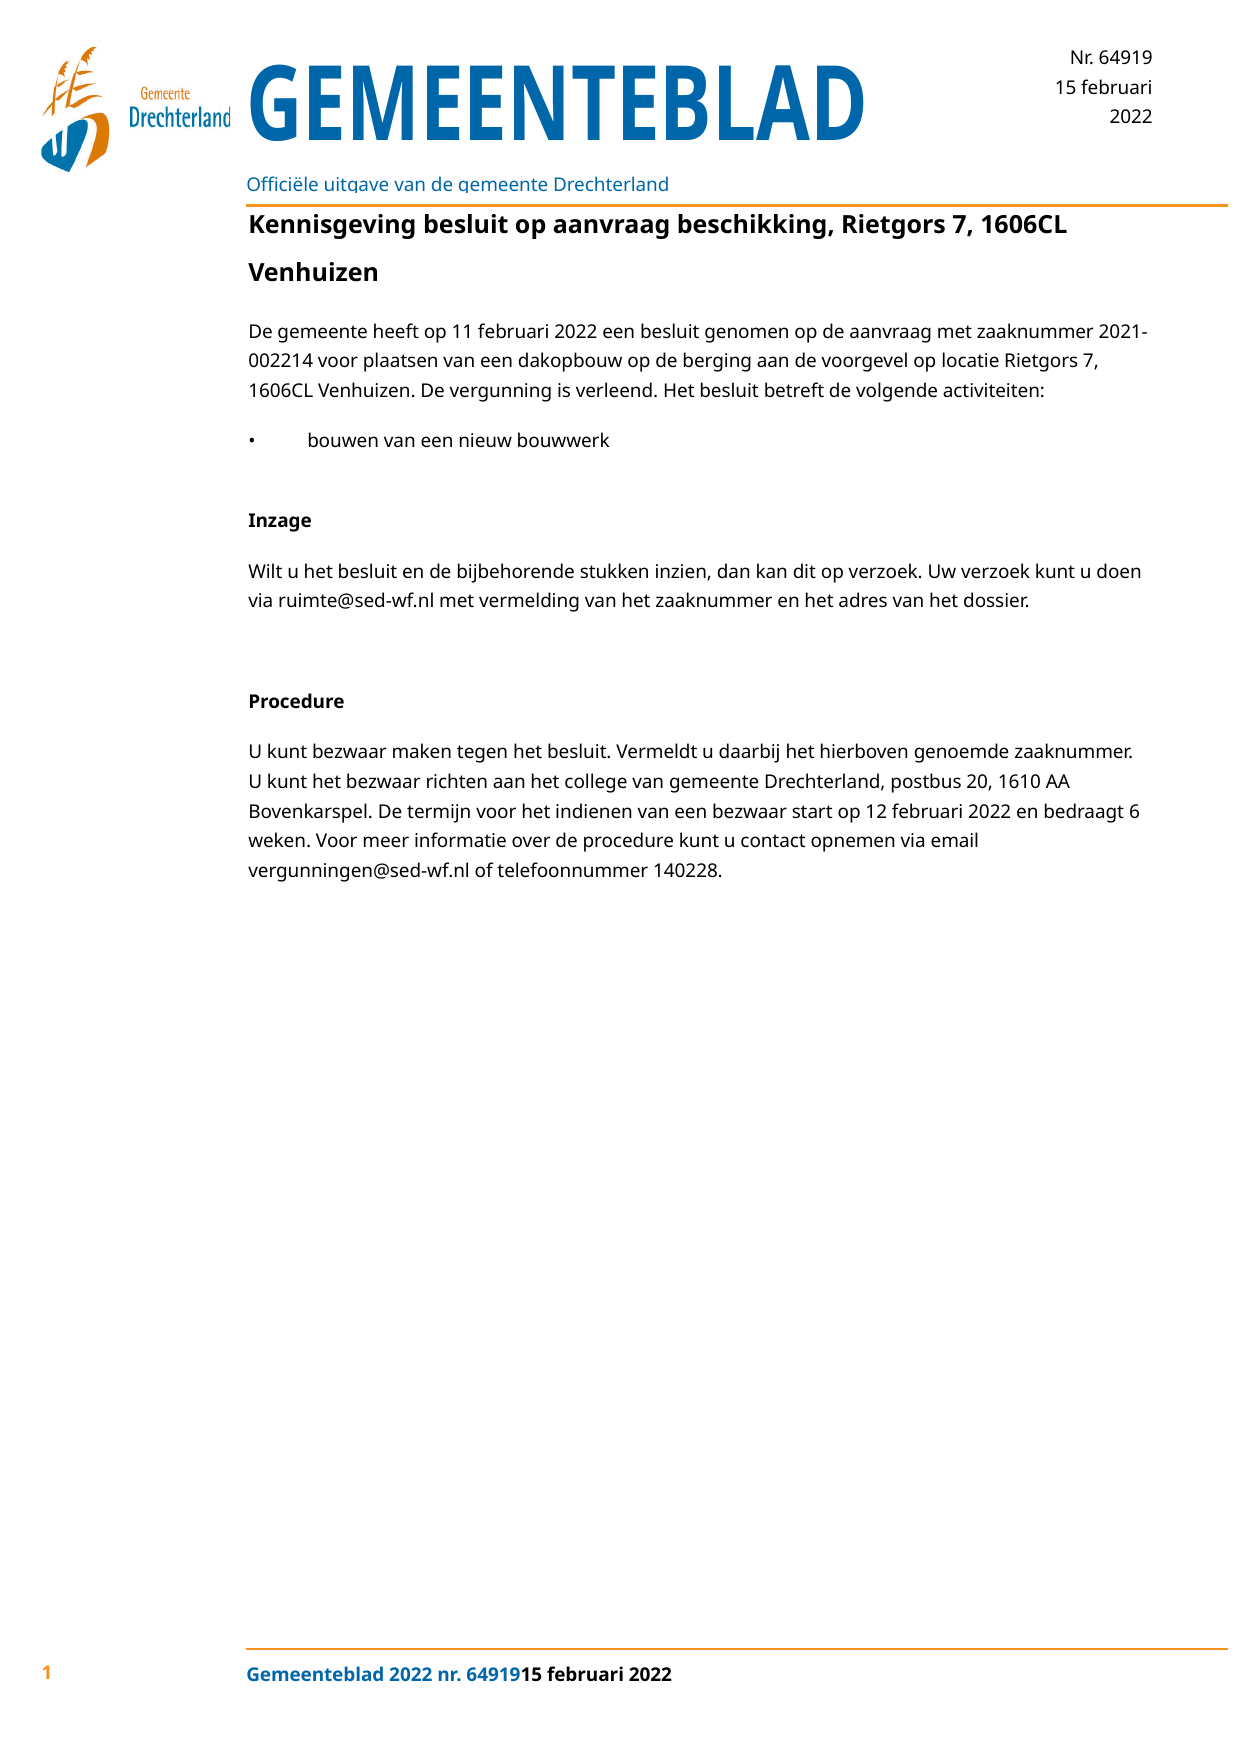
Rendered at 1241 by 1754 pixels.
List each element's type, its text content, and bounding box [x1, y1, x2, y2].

text Kennisgeving besluit op aanvraag beschikking, Rietgors 7, 1606CL Venhuizen [248, 207, 1152, 288]
text Procedure [248, 688, 1152, 714]
picture [226, 115, 231, 124]
text U kunt bezwaar maken tegen het besluit. Vermeldt u daarbij het hierboven genoemde zaaknummer. U kunt het bezwaar richten aan het college van gemeente Drechterland, postbus 20, 1610 AA Bovenkarspel. De termijn voor het indienen van een bezwaar start op 12 februari 2022 en bedraagt 6 weken. Voor meer informatie over de procedure kunt u contact opnemen via email vergunningen@sed-wf.nl of telefoonnummer 140228. [248, 739, 1152, 883]
text De gemeente heeft op 11 februari 2022 een besluit genomen op de aanvraag met zaaknummer 2021-002214 voor plaatsen van een dakopbouw op de berging aan de voorgevel op locatie Rietgors 7, 1606CL Venhuizen. De vergunning is verleend. Het besluit betreft de volgende activiteiten: [248, 318, 1152, 403]
picture [41, 47, 231, 172]
picture [41, 158, 64, 172]
text Inzage [248, 507, 1152, 533]
list bouwen van een nieuw bouwwerk [248, 427, 1152, 453]
text Wilt u het besluit en de bijbehorende stukken inzien, dan kan dit op verzoek. Uw verzoek kunt u doen via ruimte@sed-wf.nl met vermelding van het zaaknummer en het adres van het dossier. [248, 558, 1152, 613]
